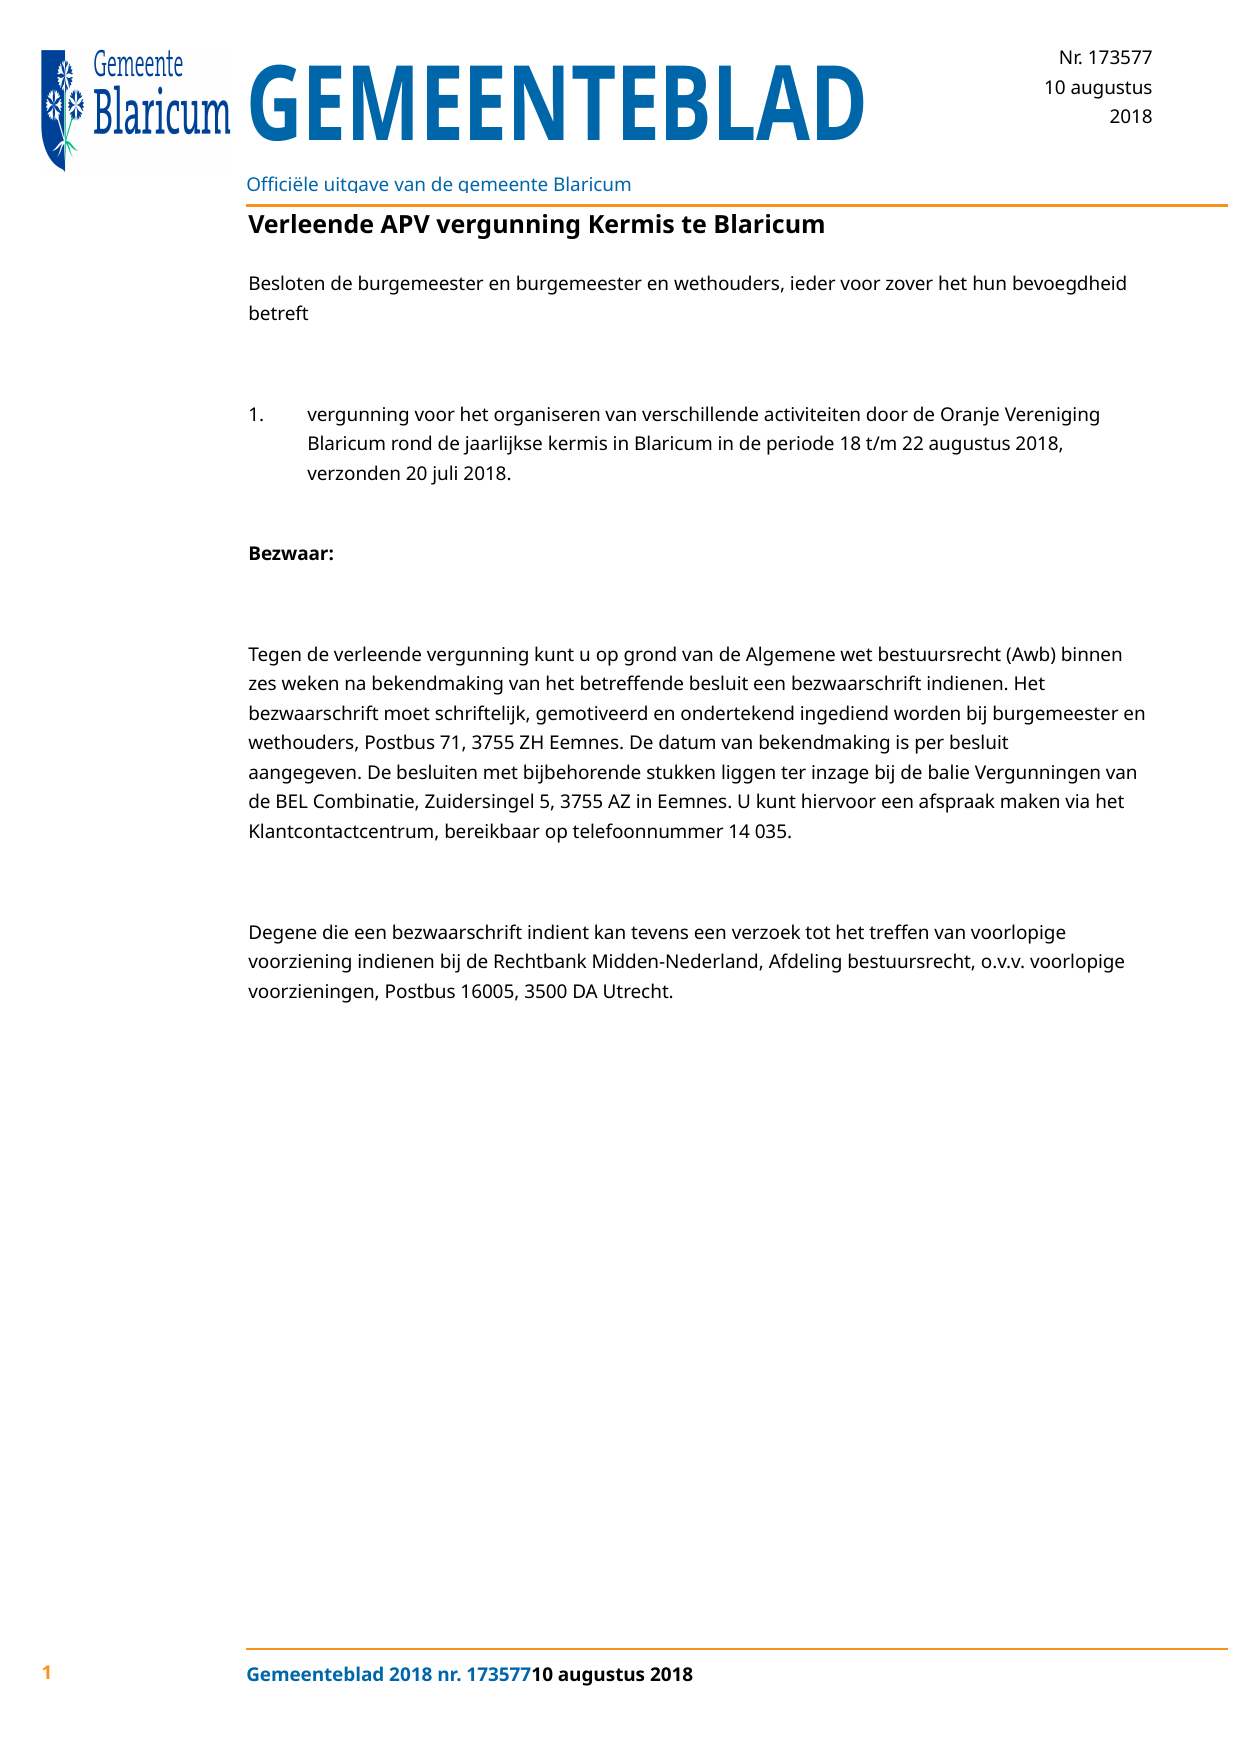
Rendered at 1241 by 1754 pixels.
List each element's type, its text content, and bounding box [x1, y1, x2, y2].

text Tegen de verleende vergunning kunt u op grond van de Algemene wet bestuursrecht (Awb) binnen zes weken na bekendmaking van het betreffende besluit een bezwaarschrift indienen. Het bezwaarschrift moet schriftelijk, gemotiveerd en ondertekend ingediend worden bij burgemeester en wethouders, Postbus 71, 3755 ZH Eemnes. De datum van bekendmaking is per besluit aangegeven. De besluiten met bijbehorende stukken liggen ter inzage bij de balie Vergunningen van de BEL Combinatie, Zuidersingel 5, 3755 AZ in Eemnes. U kunt hiervoor een afspraak maken via het Klantcontactcentrum, bereikbaar op telefoonnummer 14 035. [248, 641, 1152, 844]
list vergunning voor het organiseren van verschillende activiteiten door de Oranje Vereniging Blaricum rond de jaarlijkse kermis in Blaricum in de periode 18 t/m 22 augustus 2018, verzonden 20 juli 2018. [248, 401, 1152, 486]
picture [41, 47, 231, 172]
text Verleende APV vergunning Kermis te Blaricum [248, 207, 1152, 241]
text Besloten de burgemeester en burgemeester en wethouders, ieder voor zover het hun bevoegdheid betreft [248, 270, 1152, 326]
text Degene die een bezwaarschrift indient kan tevens een verzoek tot het treffen van voorlopige voorziening indienen bij de Rechtbank Midden-Nederland, Afdeling bestuursrecht, o.v.v. voorlopige voorzieningen, Postbus 16005, 3500 DA Utrecht. [248, 919, 1152, 1004]
text Bezwaar: [248, 540, 1152, 566]
